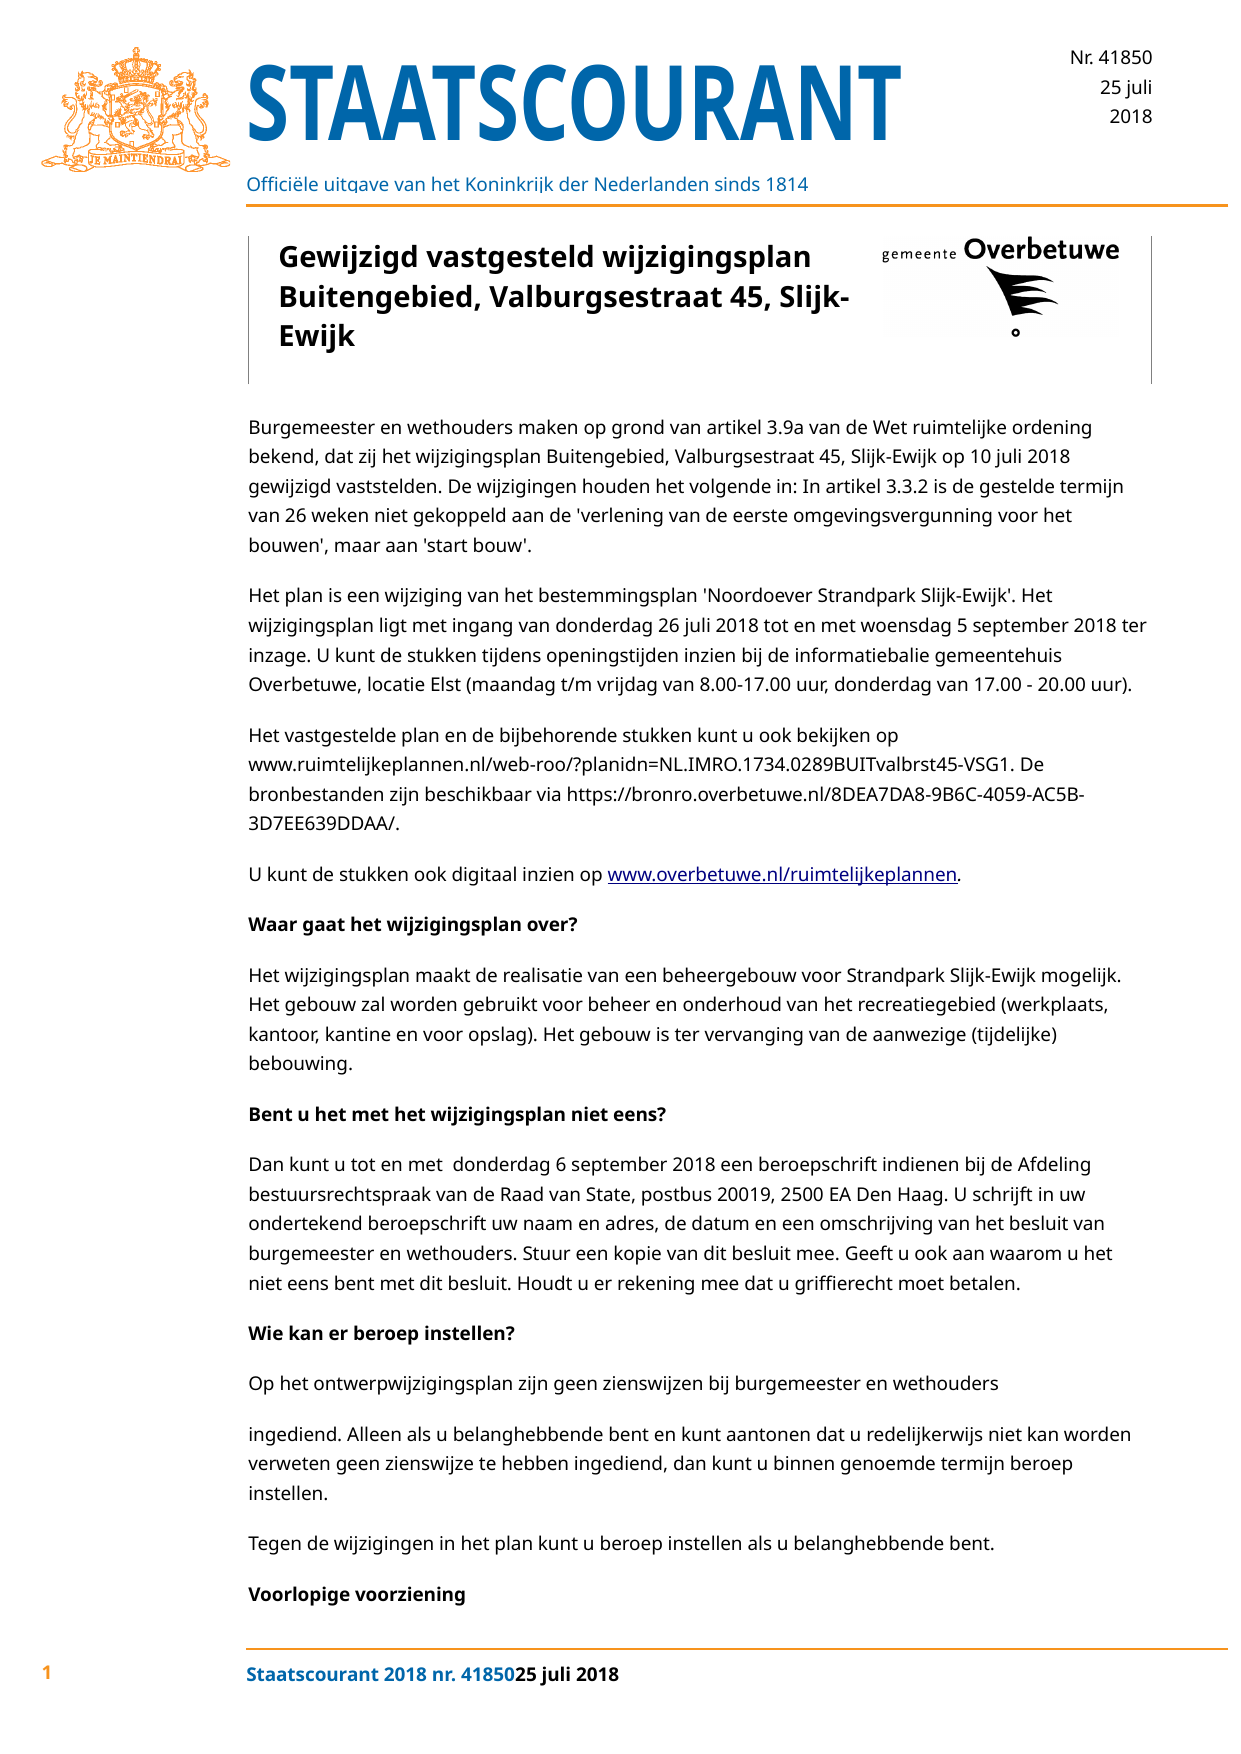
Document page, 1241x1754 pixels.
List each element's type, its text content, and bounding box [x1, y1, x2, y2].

text Waar gaat het wijzigingsplan over? [248, 911, 1152, 937]
table_header Gewijzigd vastgesteld wijzigingsplan Buitengebied, Valburgsestraat 45, Slijk-Ewijk [249, 236, 850, 384]
text Burgemeester en wethouders maken op grond van artikel 3.9a van de Wet ruimtelijke ordening bekend, dat zij het wijzigingsplan Buitengebied, Valburgsestraat 45, Slijk-Ewijk op 10 juli 2018 gewijzigd vaststelden. De wijzigingen houden het volgende in: In artikel 3.3.2 is de gestelde termijn van 26 weken niet gekoppeld aan de 'verlening van de eerste omgevingsvergunning voor het bouwen', maar aan 'start bouw'. [248, 414, 1152, 558]
text Het plan is een wijziging van het bestemmingsplan 'Noordoever Strandpark Slijk-Ewijk'. Het wijzigingsplan ligt met ingang van donderdag 26 juli 2018 tot en met woensdag 5 september 2018 ter inzage. U kunt de stukken tijdens openingstijden inzien bij de informatiebalie gemeentehuis Overbetuwe, locatie Elst (maandag t/m vrijdag van 8.00-17.00 uur, donderdag van 17.00 - 20.00 uur). [248, 583, 1152, 697]
text Tegen de wijzigingen in het plan kunt u beroep instellen als u belanghebbende bent. [248, 1531, 1152, 1556]
picture [882, 236, 1119, 337]
text Op het ontwerpwijzigingsplan zijn geen zienswijzen bij burgemeester en wethouders [248, 1371, 1152, 1396]
text U kunt de stukken ook digitaal inzien op www.overbetuwe.nl/ruimtelijkeplannen. [248, 861, 1152, 887]
text Dan kunt u tot en met donderdag 6 september 2018 een beroepschrift indienen bij de Afdeling bestuursrechtspraak van de Raad van State, postbus 20019, 2500 EA Den Haag. U schrijft in uw ondertekend beroepschrift uw naam en adres, de datum en een omschrijving van het besluit van burgemeester en wethouders. Stuur een kopie van dit besluit mee. Geeft u ook aan waarom u het niet eens bent met dit besluit. Houdt u er rekening mee dat u griffierecht moet betalen. [248, 1151, 1152, 1296]
text Bent u het met het wijzigingsplan niet eens? [248, 1101, 1152, 1127]
text ingediend. Alleen als u belanghebbende bent en kunt aantonen dat u redelijkerwijs niet kan worden verweten geen zienswijze te hebben ingediend, dan kunt u binnen genoemde termijn beroep instellen. [248, 1421, 1152, 1506]
picture [41, 47, 231, 172]
text Het wijzigingsplan maakt de realisatie van een beheergebouw voor Strandpark Slijk-Ewijk mogelijk. Het gebouw zal worden gebruikt voor beheer en onderhoud van het recreatiegebied (werkplaats, kantoor, kantine en voor opslag). Het gebouw is ter vervanging van de aanwezige (tijdelijke) bebouwing. [248, 962, 1152, 1076]
text Het vastgestelde plan en de bijbehorende stukken kunt u ook bekijken op www.ruimtelijkeplannen.nl/web-roo/?planidn=NL.IMRO.1734.0289BUITvalbrst45-VSG1. De bronbestanden zijn beschikbaar via https://bronro.overbetuwe.nl/8DEA7DA8-9B6C-4059-AC5B-3D7EE639DDAA/. [248, 722, 1152, 836]
text Voorlopige voorziening [248, 1581, 1152, 1607]
table_header [850, 236, 1151, 384]
text Wie kan er beroep instellen? [248, 1320, 1152, 1346]
